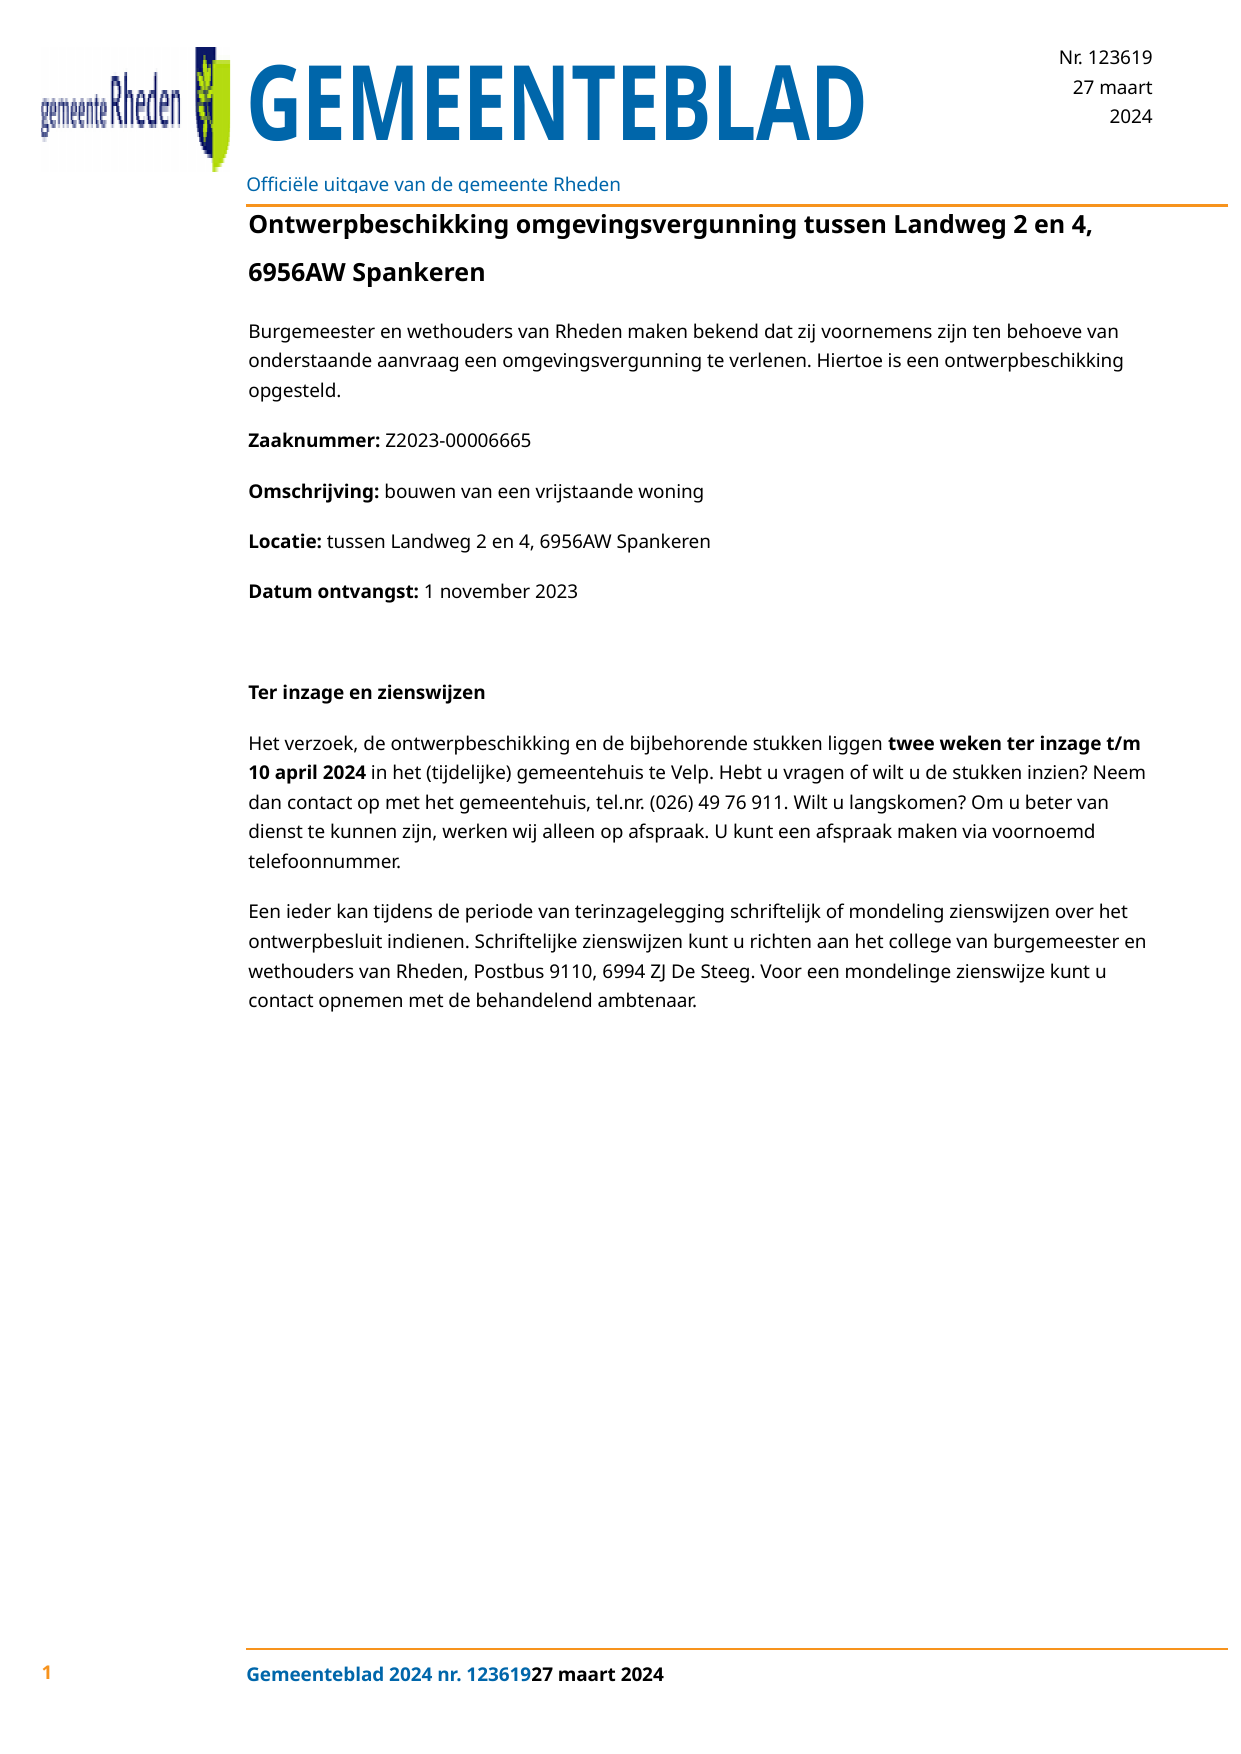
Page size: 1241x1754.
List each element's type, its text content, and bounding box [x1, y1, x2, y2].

text Datum ontvangst: 1 november 2023 [248, 579, 1152, 604]
text Ter inzage en zienswijzen [248, 679, 1152, 705]
text Ontwerpbeschikking omgevingsvergunning tussen Landweg 2 en 4, 6956AW Spankeren [248, 207, 1152, 288]
text Een ieder kan tijdens de periode van terinzagelegging schriftelijk of mondeling zienswijzen over het ontwerpbesluit indienen. Schriftelijke zienswijzen kunt u richten aan het college van burgemeester en wethouders van Rheden, Postbus 9110, 6994 ZJ De Steeg. Voor een mondelinge zienswijze kunt u contact opnemen met de behandelend ambtenaar. [248, 899, 1152, 1013]
picture [41, 47, 231, 172]
text Omschrijving: bouwen van een vrijstaande woning [248, 478, 1152, 504]
text Locatie: tussen Landweg 2 en 4, 6956AW Spankeren [248, 528, 1152, 554]
text Zaaknummer: Z2023-00006665 [248, 427, 1152, 453]
text Het verzoek, de ontwerpbeschikking en de bijbehorende stukken liggen twee weken ter inzage t/m 10 april 2024 in het (tijdelijke) gemeentehuis te Velp. Hebt u vragen of wilt u de stukken inzien? Neem dan contact op met het gemeentehuis, tel.nr. (026) 49 76 911. Wilt u langskomen? Om u beter van dienst te kunnen zijn, werken wij alleen op afspraak. U kunt een afspraak maken via voornoemd telefoonnummer. [248, 730, 1152, 874]
text Burgemeester en wethouders van Rheden maken bekend dat zij voornemens zijn ten behoeve van onderstaande aanvraag een omgevingsvergunning te verlenen. Hiertoe is een ontwerpbeschikking opgesteld. [248, 318, 1152, 403]
